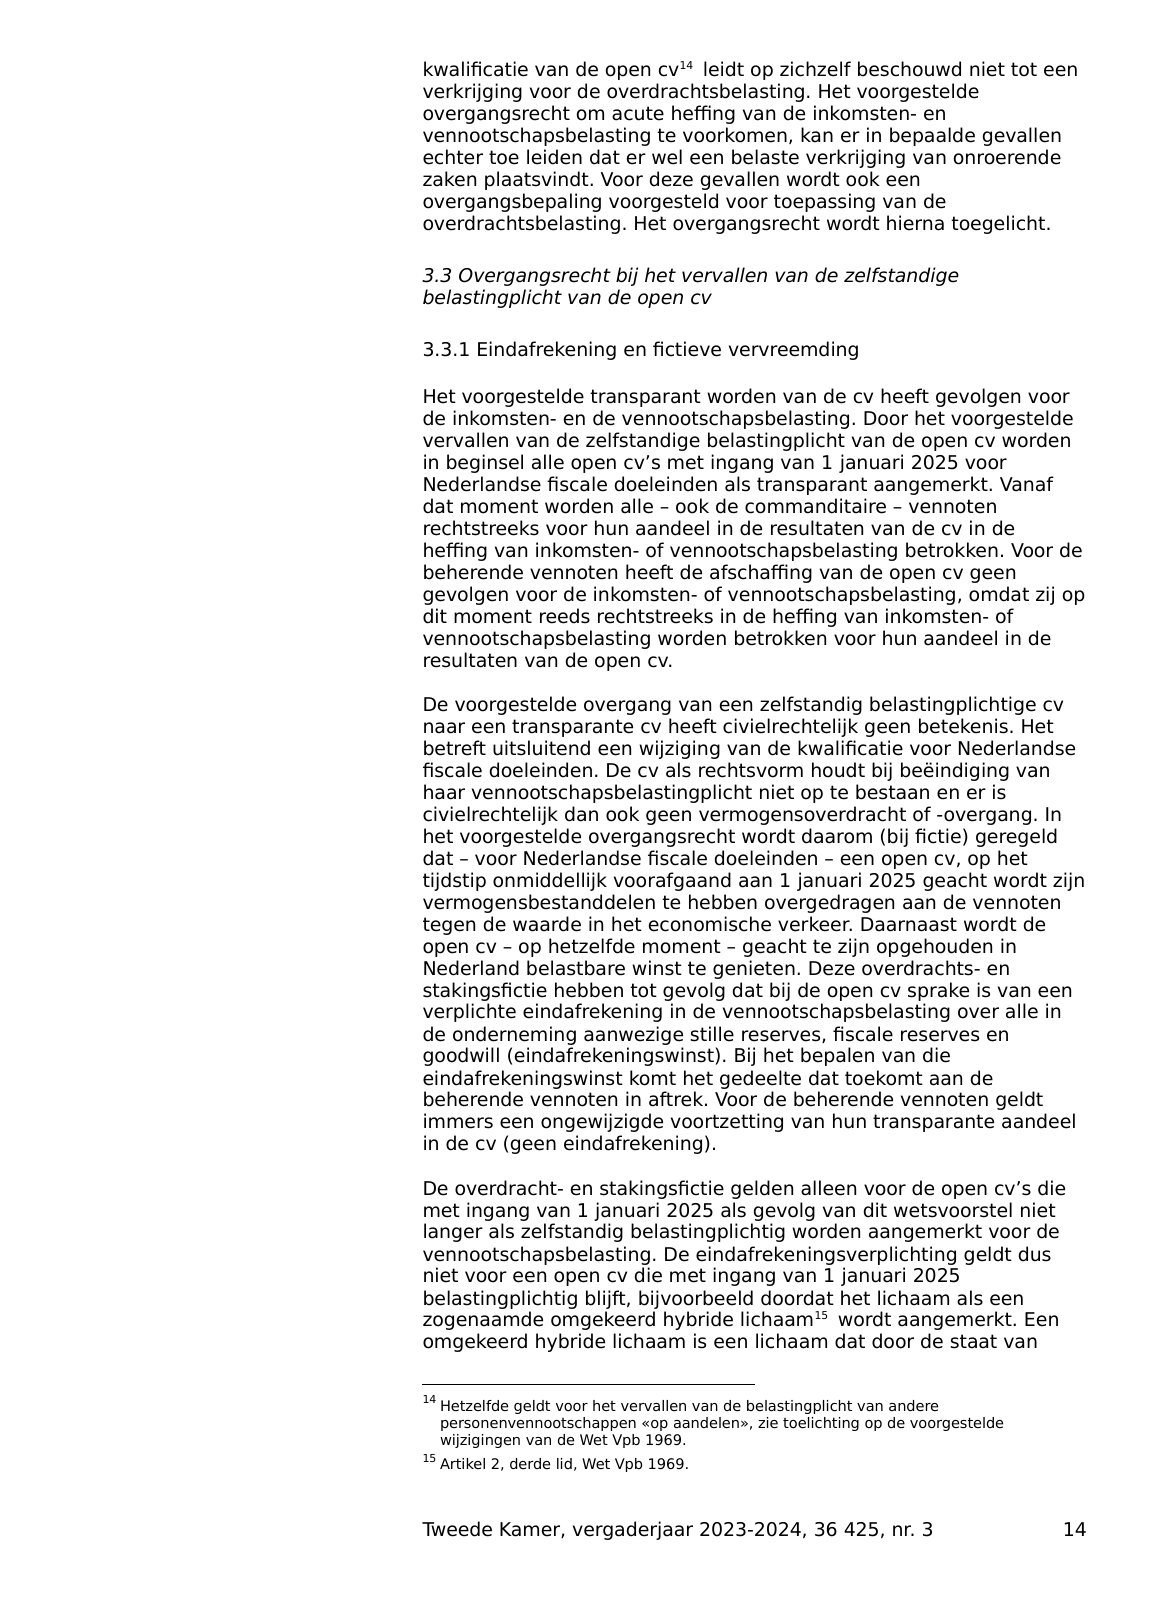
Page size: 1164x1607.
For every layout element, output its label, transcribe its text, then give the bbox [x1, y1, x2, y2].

text Artikel 2, derde lid, Wet Vpb 1969. [422, 1452, 1087, 1474]
text Hetzelfde geldt voor het vervallen van de belastingplicht van andere personenvennootschappen «op aandelen», zie toelichting op de voorgestelde wijzigingen van de Wet Vpb 1969. [422, 1393, 1087, 1449]
text kwalificatie van de open cv leidt op zichzelf beschouwd niet tot een verkrijging voor de overdrachtsbelasting. Het voorgestelde overgangsrecht om acute heffing van de inkomsten- en vennootschapsbelasting te voorkomen, kan er in bepaalde gevallen echter toe leiden dat er wel een belaste verkrijging van onroerende zaken plaatsvindt. Voor deze gevallen wordt ook een overgangsbepaling voorgesteld voor toepassing van de overdrachtsbelasting. Het overgangsrecht wordt hierna toegelicht. [422, 59, 1087, 235]
text De voorgestelde overgang van een zelfstandig belastingplichtige cv naar een transparante cv heeft civielrechtelijk geen betekenis. Het betreft uitsluitend een wijziging van de kwalificatie voor Nederlandse fiscale doeleinden. De cv als rechtsvorm houdt bij beëindiging van haar vennootschapsbelastingplicht niet op te bestaan en er is civielrechtelijk dan ook geen vermogensoverdracht of -overgang. In het voorgestelde overgangsrecht wordt daarom (bij fictie) geregeld dat – voor Nederlandse fiscale doeleinden – een open cv, op het tijdstip onmiddellijk voorafgaand aan 1 januari 2025 geacht wordt zijn vermogensbestanddelen te hebben overgedragen aan de vennoten tegen de waarde in het economische verkeer. Daarnaast wordt de open cv – op hetzelfde moment – geacht te zijn opgehouden in Nederland belastbare winst te genieten. Deze overdrachts- en stakingsfictie hebben tot gevolg dat bij de open cv sprake is van een verplichte eindafrekening in de vennootschapsbelasting over alle in de onderneming aanwezige stille reserves, fiscale reserves en goodwill (eindafrekeningswinst). Bij het bepalen van die eindafrekeningswinst komt het gedeelte dat toekomt aan de beherende vennoten in aftrek. Voor de beherende vennoten geldt immers een ongewijzigde voortzetting van hun transparante aandeel in de cv (geen eindafrekening). [422, 694, 1087, 1155]
subtitle 3.3 Overgangsrecht bij het vervallen van de zelfstandige belastingplicht van de open cv [422, 265, 1087, 309]
text De overdracht- en stakingsfictie gelden alleen voor de open cv’s die met ingang van 1 januari 2025 als gevolg van dit wetsvoorstel niet langer als zelfstandig belastingplichtig worden aangemerkt voor de vennootschapsbelasting. De eindafrekeningsverplichting geldt dus niet voor een open cv die met ingang van 1 januari 2025 belastingplichtig blijft, bijvoorbeeld doordat het lichaam als een zogenaamde omgekeerd hybride lichaam wordt aangemerkt. Een omgekeerd hybride lichaam is een lichaam dat door de staat van [422, 1177, 1087, 1353]
text Het voorgestelde transparant worden van de cv heeft gevolgen voor de inkomsten- en de vennootschapsbelasting. Door het voorgestelde vervallen van de zelfstandige belastingplicht van de open cv worden in beginsel alle open cv’s met ingang van 1 januari 2025 voor Nederlandse fiscale doeleinden als transparant aangemerkt. Vanaf dat moment worden alle – ook de commanditaire – vennoten rechtstreeks voor hun aandeel in de resultaten van de cv in de heffing van inkomsten- of vennootschapsbelasting betrokken. Voor de beherende vennoten heeft de afschaffing van de open cv geen gevolgen voor de inkomsten- of vennootschapsbelasting, omdat zij op dit moment reeds rechtstreeks in de heffing van inkomsten- of vennootschapsbelasting worden betrokken voor hun aandeel in de resultaten van de open cv. [422, 386, 1087, 672]
subtitle 3.3.1 Eindafrekening en fictieve vervreemding [422, 339, 1087, 361]
